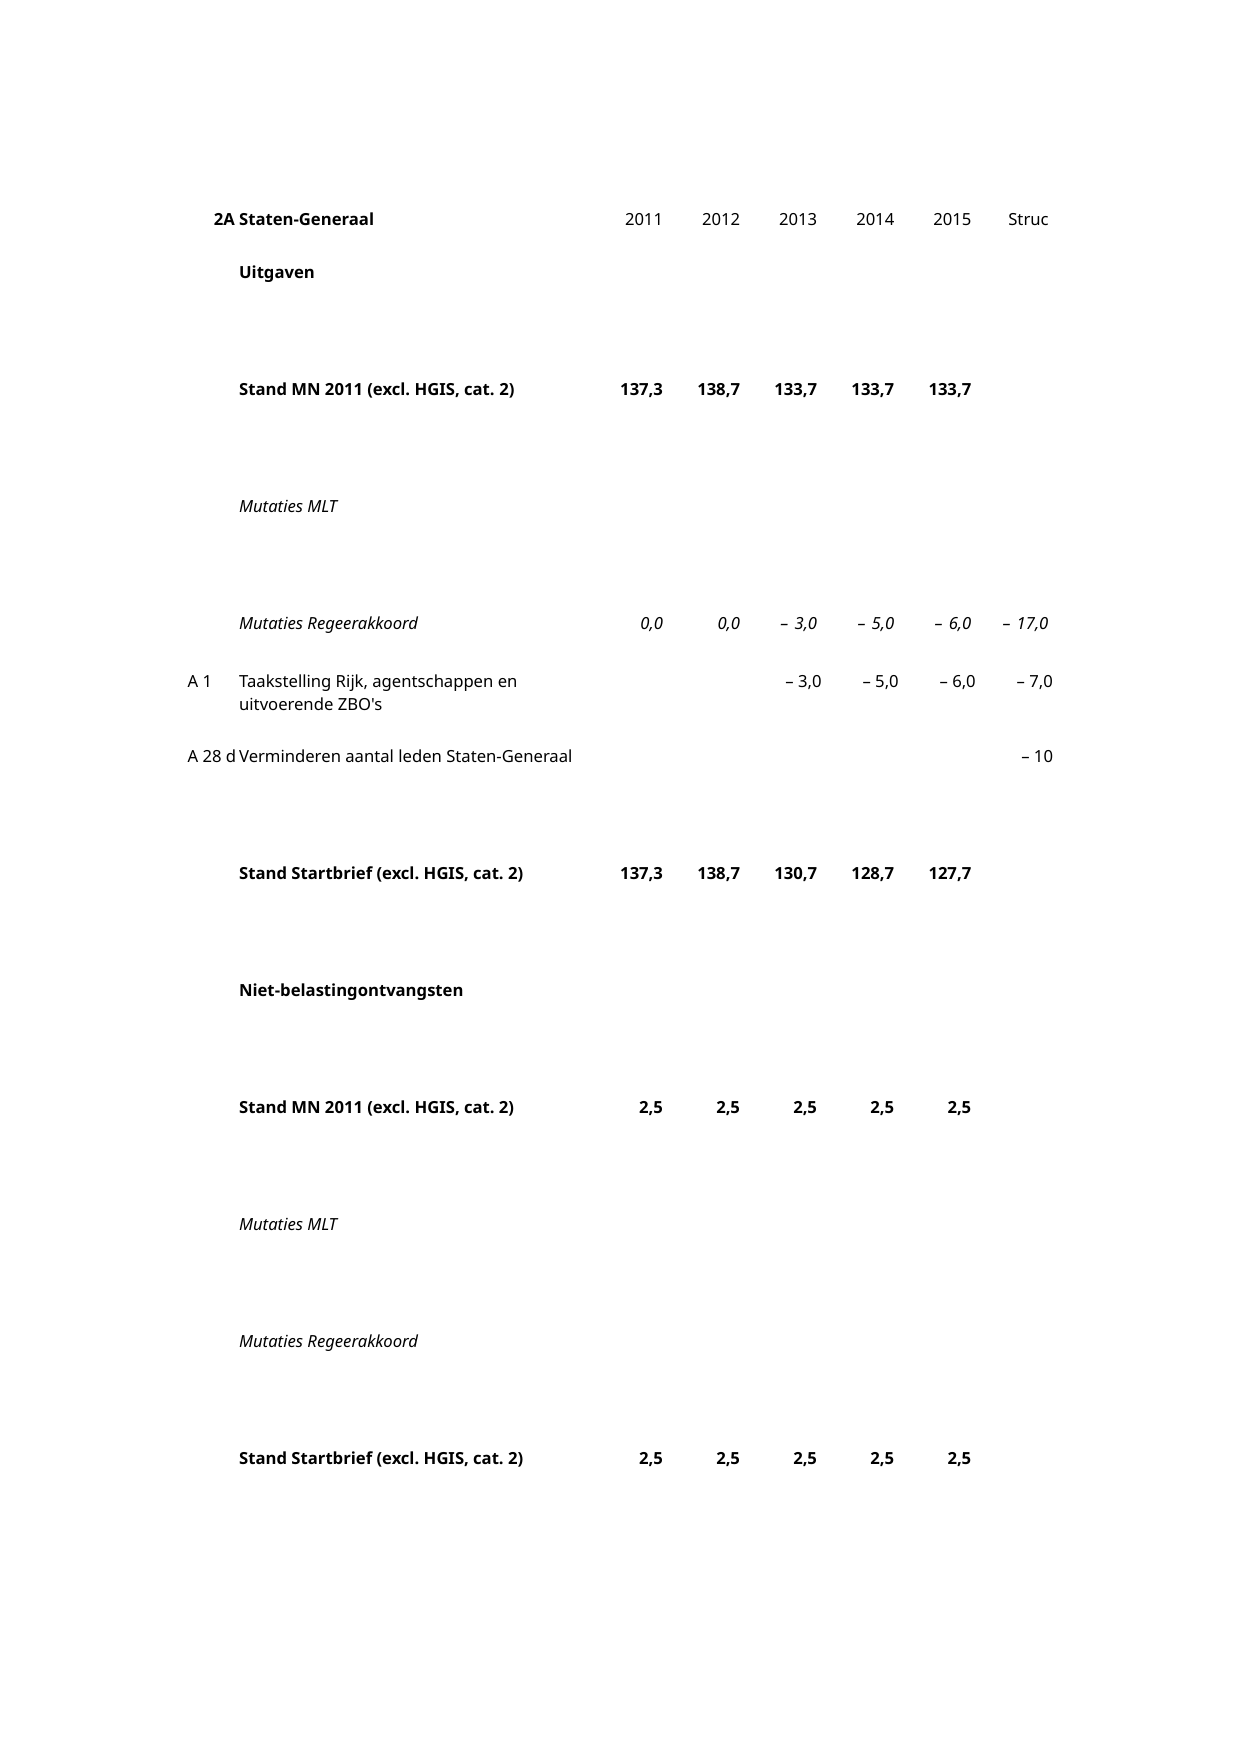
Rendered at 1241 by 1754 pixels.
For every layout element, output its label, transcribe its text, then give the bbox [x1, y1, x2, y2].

table_cell [821, 436, 898, 494]
table_header Staten-Generaal [239, 208, 590, 261]
table_cell 2,5 [898, 1446, 975, 1499]
table_cell Mutaties MLT [239, 494, 590, 553]
table_cell [975, 378, 1053, 436]
table_cell [975, 319, 1053, 377]
table_cell [975, 1154, 1053, 1213]
table_cell [744, 1213, 821, 1271]
table_cell [188, 1037, 239, 1096]
table_cell [590, 494, 667, 553]
table_cell [821, 979, 898, 1037]
table_cell [898, 1213, 975, 1271]
table_cell [188, 611, 239, 670]
table_cell [975, 1037, 1053, 1096]
table_cell [188, 261, 239, 319]
table_cell [590, 920, 667, 979]
table_cell [898, 436, 975, 494]
table_cell [821, 1213, 898, 1271]
table_cell [590, 1388, 667, 1446]
table_header 2013 [744, 208, 821, 261]
table_cell [667, 979, 744, 1037]
table_cell [975, 1330, 1053, 1388]
table_cell 133,7 [821, 378, 898, 436]
table_cell Stand Startbrief (excl. HGIS, cat. 2) [239, 862, 590, 920]
table_cell [744, 436, 821, 494]
table_cell Stand MN 2011 (excl. HGIS, cat. 2) [239, 1096, 590, 1154]
table_cell [975, 920, 1053, 979]
table_cell [744, 920, 821, 979]
table_cell [975, 494, 1053, 553]
table_cell [744, 1388, 821, 1446]
table_cell 2,5 [821, 1446, 898, 1499]
table_cell [188, 1446, 239, 1499]
table_cell [667, 1271, 744, 1329]
table_cell [821, 1154, 898, 1213]
table_cell [239, 319, 590, 377]
table_cell 127,7 [898, 862, 975, 920]
table_cell [744, 979, 821, 1037]
table_cell – 3,0 [744, 611, 821, 670]
table_cell [590, 1154, 667, 1213]
table_cell 2,5 [821, 1096, 898, 1154]
table_cell [898, 1154, 975, 1213]
table_cell 2,5 [744, 1446, 821, 1499]
table_cell [898, 1388, 975, 1446]
table_cell [667, 745, 744, 803]
table_cell [898, 1330, 975, 1388]
table_cell [239, 1271, 590, 1329]
table_cell 137,3 [590, 378, 667, 436]
table_cell [667, 670, 744, 745]
table_cell [590, 1330, 667, 1388]
table_cell [898, 494, 975, 553]
table_cell [188, 1213, 239, 1271]
table_cell [239, 920, 590, 979]
table_cell [188, 378, 239, 436]
table_cell [975, 1446, 1053, 1499]
table_cell 0,0 [590, 611, 667, 670]
table_cell [239, 1388, 590, 1446]
table_cell [821, 1330, 898, 1388]
table_cell [821, 920, 898, 979]
table_cell 2,5 [898, 1096, 975, 1154]
table_cell [667, 1037, 744, 1096]
table_cell [239, 553, 590, 611]
table_cell [821, 745, 898, 803]
table_cell [667, 261, 744, 319]
table_cell [188, 1388, 239, 1446]
table_cell [898, 553, 975, 611]
table_cell [821, 261, 898, 319]
table_cell [744, 553, 821, 611]
table_cell Verminderen aantal leden Staten-Generaal [239, 745, 590, 803]
table_cell [667, 1388, 744, 1446]
table_cell 137,3 [590, 862, 667, 920]
table_cell – 6,0 [898, 611, 975, 670]
table_cell [821, 553, 898, 611]
table_cell [744, 1037, 821, 1096]
table_cell – 10 [975, 745, 1053, 803]
table_header Struc [975, 208, 1053, 261]
table_header 2011 [590, 208, 667, 261]
table_cell [239, 1037, 590, 1096]
table_cell [590, 745, 667, 803]
table_cell 128,7 [821, 862, 898, 920]
table_cell 2,5 [667, 1446, 744, 1499]
table_cell [744, 745, 821, 803]
table_cell [590, 553, 667, 611]
table_cell [821, 319, 898, 377]
table_cell [975, 804, 1053, 862]
table_cell – 3,0 [744, 670, 821, 745]
table_cell [188, 1330, 239, 1388]
table_cell 0,0 [667, 611, 744, 670]
table_cell Niet-belastingontvangsten [239, 979, 590, 1037]
table_cell [239, 436, 590, 494]
table_cell [590, 319, 667, 377]
table_cell [744, 1154, 821, 1213]
table_cell Mutaties Regeerakkoord [239, 611, 590, 670]
table_cell [590, 979, 667, 1037]
table_cell [744, 804, 821, 862]
table_cell 2,5 [744, 1096, 821, 1154]
table_cell [667, 1154, 744, 1213]
table_cell Mutaties Regeerakkoord [239, 1330, 590, 1388]
table_cell [898, 920, 975, 979]
table_cell [239, 1154, 590, 1213]
table_cell [188, 1154, 239, 1213]
table_cell [821, 804, 898, 862]
table_cell [667, 319, 744, 377]
table_cell [667, 553, 744, 611]
table_cell [898, 261, 975, 319]
table_cell [898, 804, 975, 862]
table_cell [590, 804, 667, 862]
table_cell – 7,0 [975, 670, 1053, 745]
table_cell 133,7 [898, 378, 975, 436]
table_cell 2,5 [667, 1096, 744, 1154]
table_cell 138,7 [667, 378, 744, 436]
table_cell [188, 979, 239, 1037]
table_cell [188, 494, 239, 553]
table_cell [821, 1388, 898, 1446]
table_cell [744, 319, 821, 377]
table_cell [590, 1271, 667, 1329]
table_cell [188, 920, 239, 979]
table_cell [975, 1213, 1053, 1271]
table_cell [239, 804, 590, 862]
table_cell [975, 436, 1053, 494]
table_cell [590, 1037, 667, 1096]
table_cell [188, 1096, 239, 1154]
table_cell 2,5 [590, 1096, 667, 1154]
table_cell [590, 436, 667, 494]
table_cell [590, 1213, 667, 1271]
table_cell 2,5 [590, 1446, 667, 1499]
table_cell Mutaties MLT [239, 1213, 590, 1271]
table_cell [898, 1271, 975, 1329]
table_cell [744, 1271, 821, 1329]
table_cell A 28 d [188, 745, 239, 803]
table_cell [744, 1330, 821, 1388]
table_cell Stand MN 2011 (excl. HGIS, cat. 2) [239, 378, 590, 436]
table_cell [188, 553, 239, 611]
table_cell [188, 436, 239, 494]
table_cell – 6,0 [898, 670, 975, 745]
table_cell A 1 [188, 670, 239, 745]
table_cell [898, 319, 975, 377]
table_header 2A [188, 208, 239, 261]
table_cell [590, 670, 667, 745]
table_cell [898, 979, 975, 1037]
table_cell [590, 261, 667, 319]
table_cell [667, 1213, 744, 1271]
table_cell [975, 1271, 1053, 1329]
table_cell Taakstelling Rijk, agentschappen en uitvoerende ZBO's [239, 670, 590, 745]
table_cell [898, 745, 975, 803]
table_cell – 5,0 [821, 670, 898, 745]
table_header 2015 [898, 208, 975, 261]
table_cell [821, 1271, 898, 1329]
table_cell [667, 804, 744, 862]
table_header 2014 [821, 208, 898, 261]
table_cell 133,7 [744, 378, 821, 436]
table_cell [975, 1096, 1053, 1154]
table_cell Uitgaven [239, 261, 590, 319]
table_cell [188, 319, 239, 377]
table_cell – 17,0 [975, 611, 1053, 670]
table_cell – 5,0 [821, 611, 898, 670]
table_cell [667, 920, 744, 979]
table_cell [821, 494, 898, 553]
table_cell [188, 862, 239, 920]
table_header 2012 [667, 208, 744, 261]
table_cell Stand Startbrief (excl. HGIS, cat. 2) [239, 1446, 590, 1499]
table_cell [975, 979, 1053, 1037]
table_cell [975, 1388, 1053, 1446]
table_cell 138,7 [667, 862, 744, 920]
table_cell [667, 1330, 744, 1388]
table_cell [188, 1271, 239, 1329]
table_cell 130,7 [744, 862, 821, 920]
table_cell [975, 862, 1053, 920]
table_cell [667, 494, 744, 553]
table_cell [188, 804, 239, 862]
table_cell [667, 436, 744, 494]
table_cell [744, 494, 821, 553]
table_cell [975, 261, 1053, 319]
table_cell [821, 1037, 898, 1096]
table_cell [975, 553, 1053, 611]
table_cell [898, 1037, 975, 1096]
table_cell [744, 261, 821, 319]
